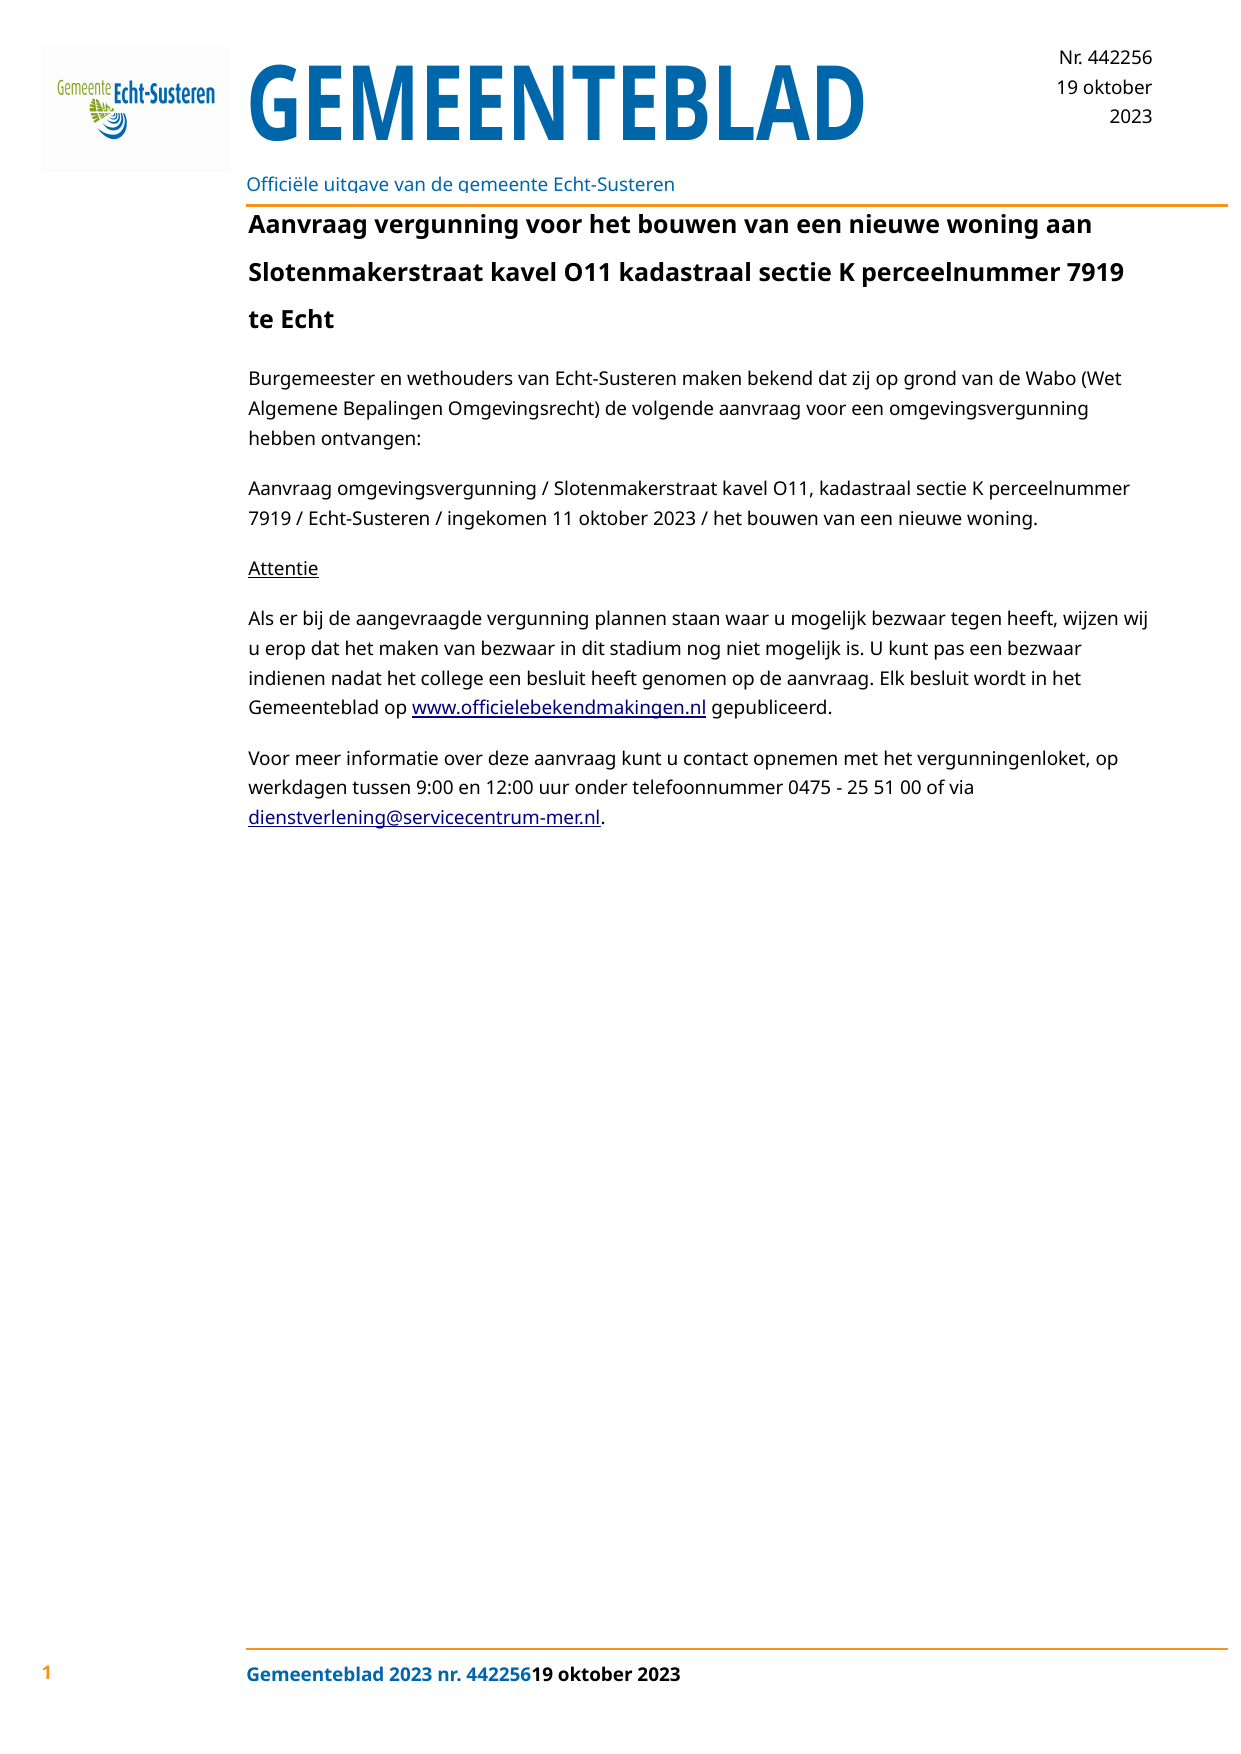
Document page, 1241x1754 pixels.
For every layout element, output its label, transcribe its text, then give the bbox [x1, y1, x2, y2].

text Als er bij de aangevraagde vergunning plannen staan waar u mogelijk bezwaar tegen heeft, wijzen wij u erop dat het maken van bezwaar in dit stadium nog niet mogelijk is. U kunt pas een bezwaar indienen nadat het college een besluit heeft genomen op de aanvraag. Elk besluit wordt in het Gemeenteblad op www.officielebekendmakingen.nl gepubliceerd. [248, 606, 1152, 720]
text Aanvraag vergunning voor het bouwen van een nieuwe woning aan Slotenmakerstraat kavel O11 kadastraal sectie K perceelnummer 7919 te Echt [248, 207, 1152, 336]
picture [41, 47, 231, 172]
text Burgemeester en wethouders van Echt-Susteren maken bekend dat zij op grond van de Wabo (Wet Algemene Bepalingen Omgevingsrecht) de volgende aanvraag voor een omgevingsvergunning hebben ontvangen: [248, 366, 1152, 450]
text Voor meer informatie over deze aanvraag kunt u contact opnemen met het vergunningenloket, op werkdagen tussen 9:00 en 12:00 uur onder telefoonnummer 0475 - 25 51 00 of via dienstverlening@servicecentrum-mer.nl. [248, 745, 1152, 829]
text Attentie [248, 555, 1152, 581]
text Aanvraag omgevingsvergunning / Slotenmakerstraat kavel O11, kadastraal sectie K perceelnummer 7919 / Echt-Susteren / ingekomen 11 oktober 2023 / het bouwen van een nieuwe woning. [248, 475, 1152, 530]
